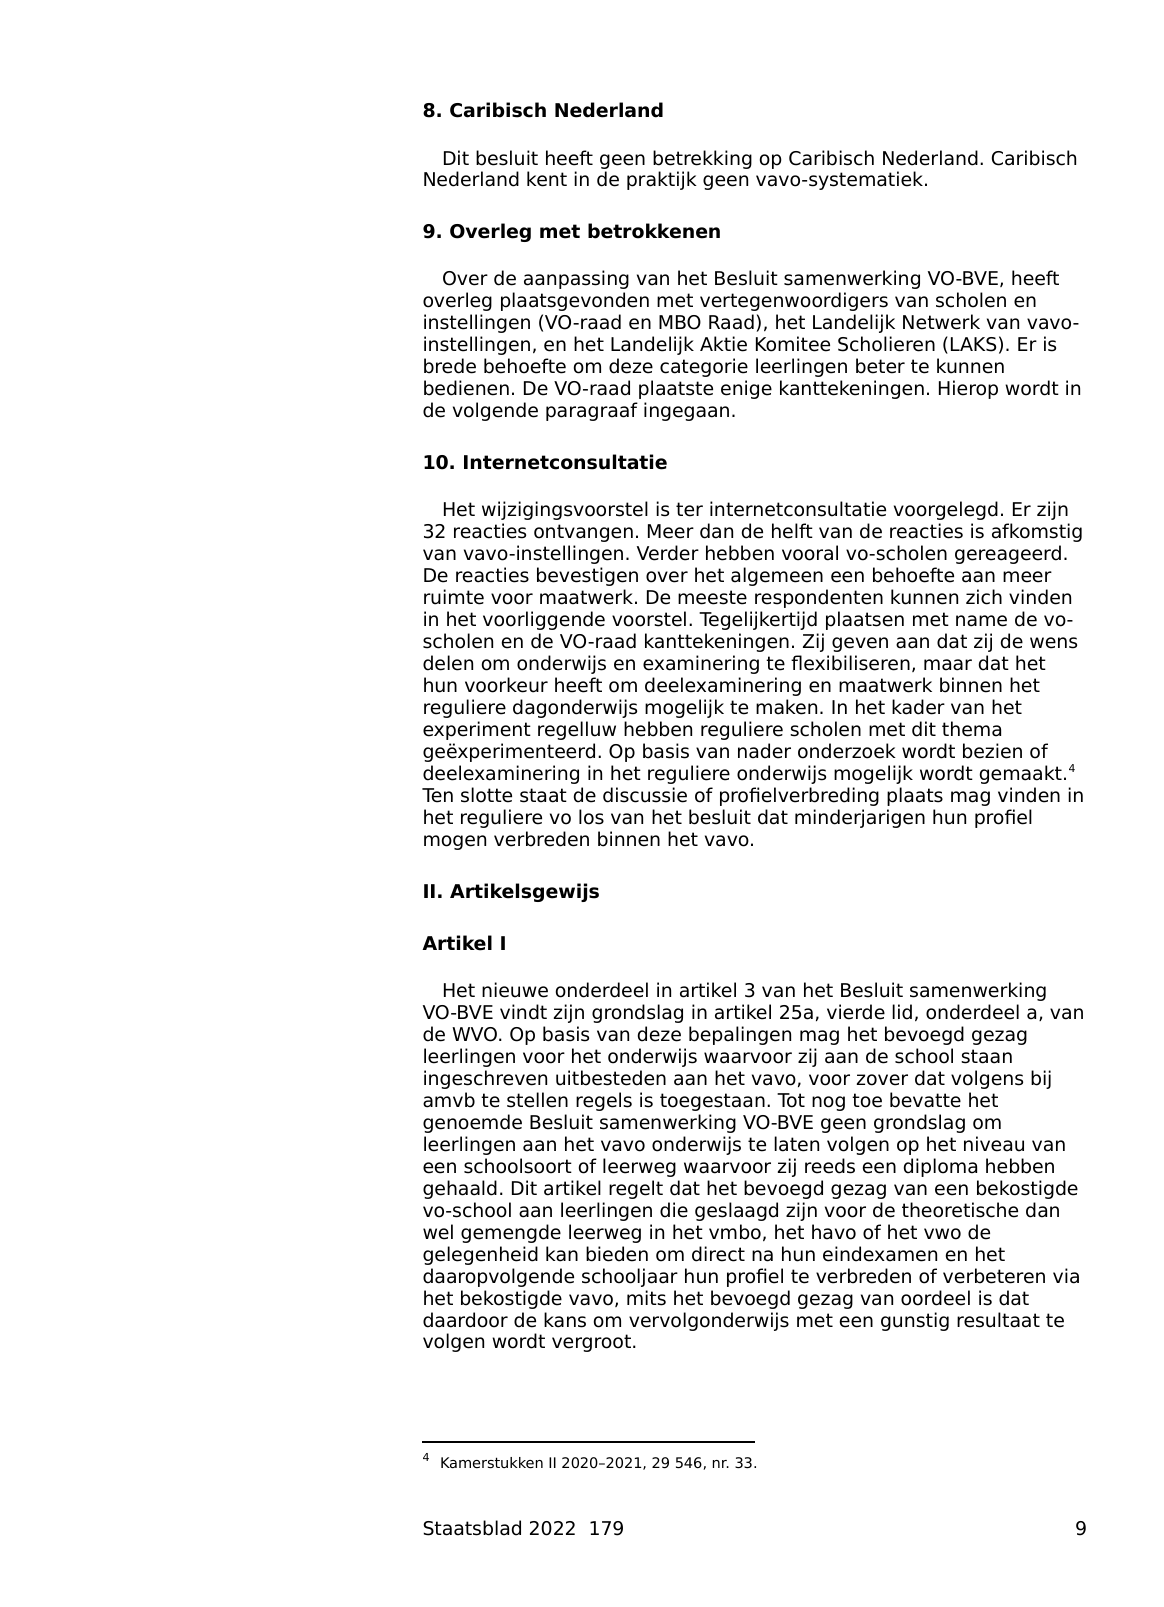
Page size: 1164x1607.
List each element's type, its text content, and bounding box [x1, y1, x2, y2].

subtitle Artikel I [422, 933, 1087, 955]
subtitle 9. Overleg met betrokkenen [422, 221, 1087, 243]
subtitle 8. Caribisch Nederland [422, 100, 1087, 122]
subtitle 10. Internetconsultatie [422, 452, 1087, 474]
text Het nieuwe onderdeel in artikel 3 van het Besluit samenwerking VO-BVE vindt zijn grondslag in artikel 25a, vierde lid, onderdeel a, van de WVO. Op basis van deze bepalingen mag het bevoegd gezag leerlingen voor het onderwijs waarvoor zij aan de school staan ingeschreven uitbesteden aan het vavo, voor zover dat volgens bij amvb te stellen regels is toegestaan. Tot nog toe bevatte het genoemde Besluit samenwerking VO-BVE geen grondslag om leerlingen aan het vavo onderwijs te laten volgen op het niveau van een schoolsoort of leerweg waarvoor zij reeds een diploma hebben gehaald. Dit artikel regelt dat het bevoegd gezag van een bekostigde vo-school aan leerlingen die geslaagd zijn voor de theoretische dan wel gemengde leerweg in het vmbo, het havo of het vwo de gelegenheid kan bieden om direct na hun eindexamen en het daaropvolgende schooljaar hun profiel te verbreden of verbeteren via het bekostigde vavo, mits het bevoegd gezag van oordeel is dat daardoor de kans om vervolgonderwijs met een gunstig resultaat te volgen wordt vergroot. [422, 980, 1087, 1353]
text Het wijzigingsvoorstel is ter internetconsultatie voorgelegd. Er zijn 32 reacties ontvangen. Meer dan de helft van de reacties is afkomstig van vavo-instellingen. Verder hebben vooral vo-scholen gereageerd. De reacties bevestigen over het algemeen een behoefte aan meer ruimte voor maatwerk. De meeste respondenten kunnen zich vinden in het voorliggende voorstel. Tegelijkertijd plaatsen met name de vo-scholen en de VO-raad kanttekeningen. Zij geven aan dat zij de wens delen om onderwijs en examinering te flexibiliseren, maar dat het hun voorkeur heeft om deelexaminering en maatwerk binnen het reguliere dagonderwijs mogelijk te maken. In het kader van het experiment regelluw hebben reguliere scholen met dit thema geëxperimenteerd. Op basis van nader onderzoek wordt bezien of deelexaminering in het reguliere onderwijs mogelijk wordt gemaakt. Ten slotte staat de discussie of profielverbreding plaats mag vinden in het reguliere vo los van het besluit dat minderjarigen hun profiel mogen verbreden binnen het vavo. [422, 499, 1087, 851]
text Over de aanpassing van het Besluit samenwerking VO-BVE, heeft overleg plaatsgevonden met vertegenwoordigers van scholen en instellingen (VO-raad en MBO Raad), het Landelijk Netwerk van vavo-instellingen, en het Landelijk Aktie Komitee Scholieren (LAKS). Er is brede behoefte om deze categorie leerlingen beter te kunnen bedienen. De VO-raad plaatste enige kanttekeningen. Hierop wordt in de volgende paragraaf ingegaan. [422, 268, 1087, 422]
subtitle II. Artikelsgewijs [422, 881, 1087, 903]
text Dit besluit heeft geen betrekking op Caribisch Nederland. Caribisch Nederland kent in de praktijk geen vavo-systematiek. [422, 147, 1087, 191]
text Kamerstukken II 2020–2021, 29 546, nr. 33. [422, 1451, 1087, 1473]
